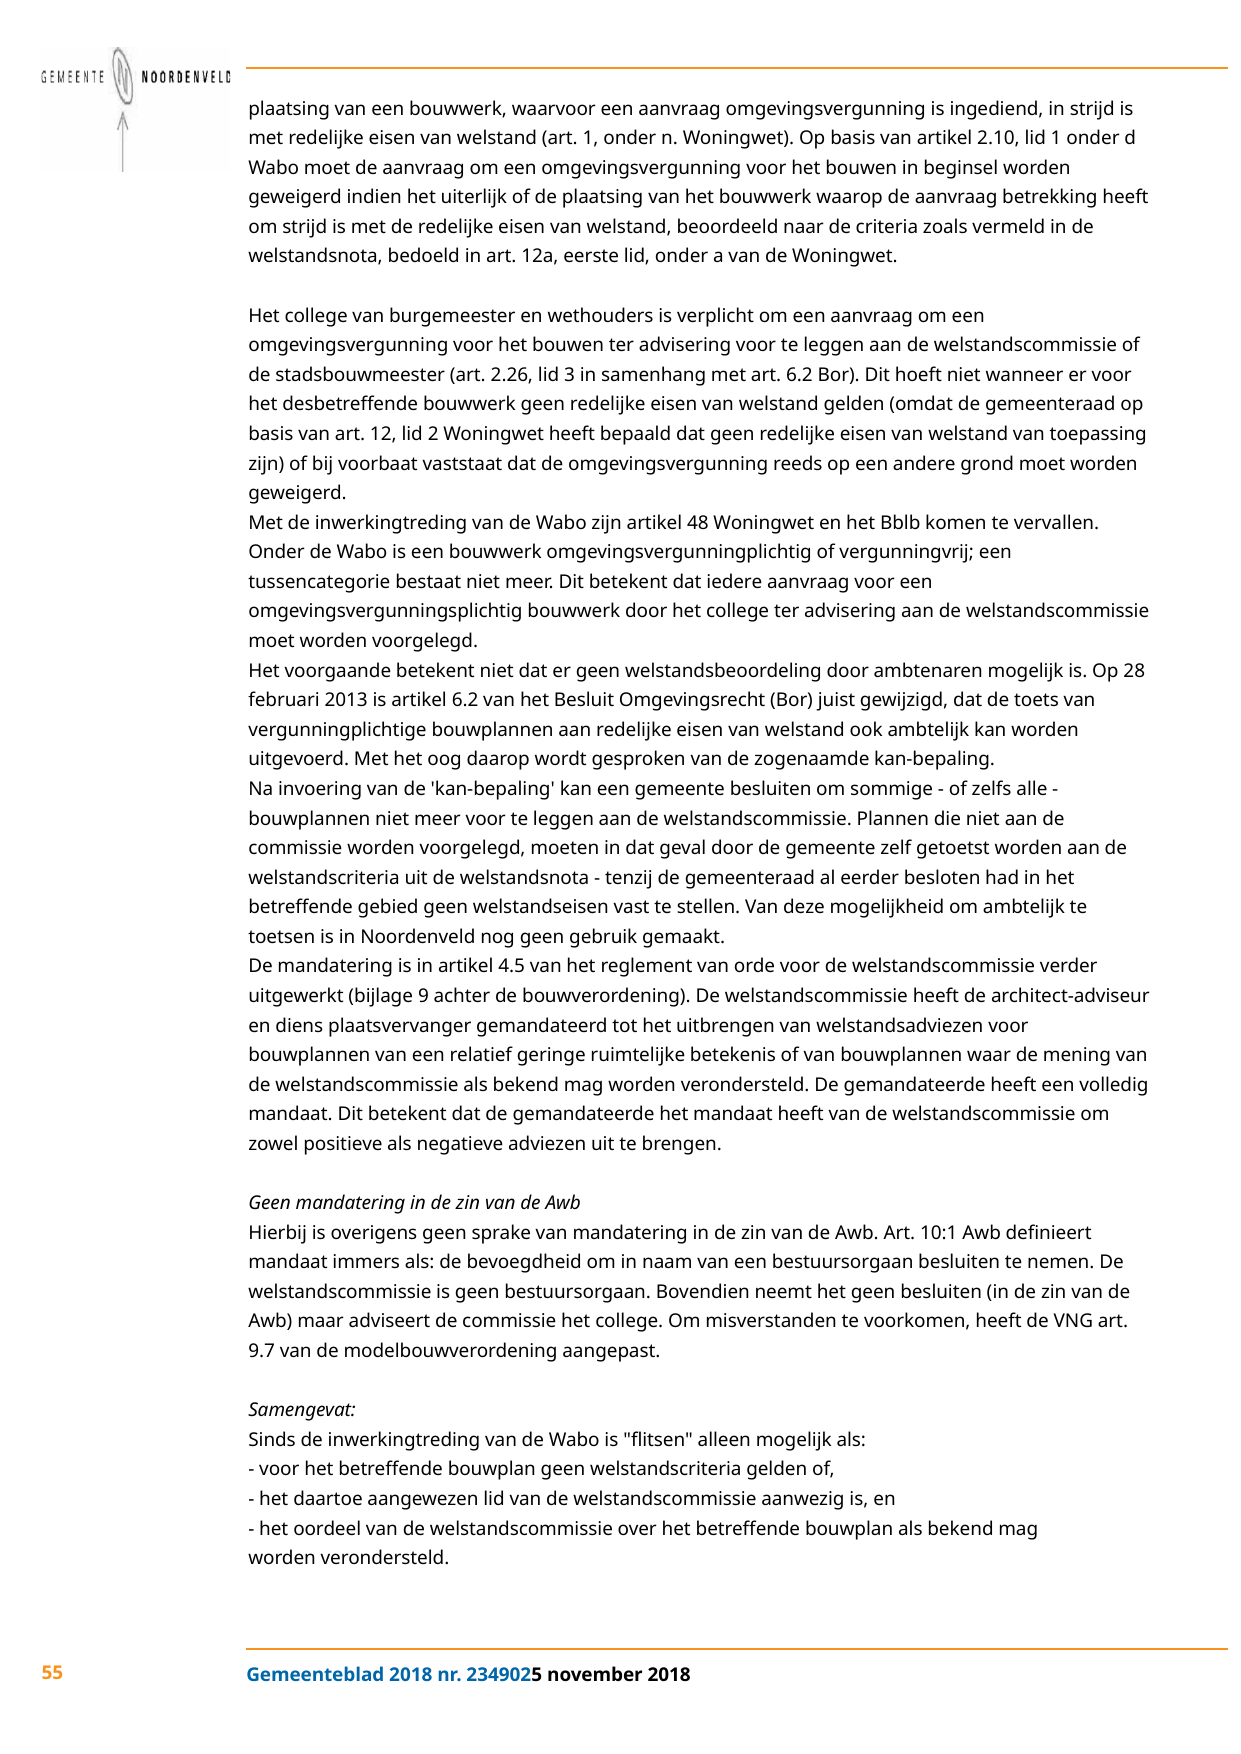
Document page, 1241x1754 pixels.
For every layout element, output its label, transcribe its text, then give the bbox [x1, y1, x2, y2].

text Met de inwerkingtreding van de Wabo zijn artikel 48 Woningwet en het Bblb komen te vervallen. Onder de Wabo is een bouwwerk omgevingsvergunningplichtig of vergunningvrij; een tussencategorie bestaat niet meer. Dit betekent dat iedere aanvraag voor een omgevingsvergunningsplichtig bouwwerk door het college ter advisering aan de welstandscommissie moet worden voorgelegd. [248, 509, 1152, 653]
text - het oordeel van de welstandscommissie over het betreffende bouwplan als bekend mag [248, 1515, 1152, 1541]
text Samengevat: [248, 1396, 1152, 1422]
text Na invoering van de 'kan-bepaling' kan een gemeente besluiten om sommige - of zelfs alle - bouwplannen niet meer voor te leggen aan de welstandscommissie. Plannen die niet aan de commissie worden voorgelegd, moeten in dat geval door de gemeente zelf getoetst worden aan de welstandscriteria uit de welstandsnota - tenzij de gemeenteraad al eerder besloten had in het betreffende gebied geen welstandseisen vast te stellen. Van deze mogelijkheid om ambtelijk te toetsen is in Noordenveld nog geen gebruik gemaakt. [248, 775, 1152, 949]
text Sinds de inwerkingtreding van de Wabo is "flitsen" alleen mogelijk als: [248, 1426, 1152, 1452]
text - voor het betreffende bouwplan geen welstandscriteria gelden of, [248, 1456, 1152, 1481]
text Hierbij is overigens geen sprake van mandatering in de zin van de Awb. Art. 10:1 Awb definieert mandaat immers als: de bevoegdheid om in naam van een bestuursorgaan besluiten te nemen. De welstandscommissie is geen bestuursorgaan. Bovendien neemt het geen besluiten (in de zin van de Awb) maar adviseert de commissie het college. Om misverstanden te voorkomen, heeft de VNG art. 9.7 van de modelbouwverordening aangepast. [248, 1219, 1152, 1363]
text plaatsing van een bouwwerk, waarvoor een aanvraag omgevingsvergunning is ingediend, in strijd is met redelijke eisen van welstand (art. 1, onder n. Woningwet). Op basis van artikel 2.10, lid 1 onder d Wabo moet de aanvraag om een omgevingsvergunning voor het bouwen in beginsel worden geweigerd indien het uiterlijk of de plaatsing van het bouwwerk waarop de aanvraag betrekking heeft om strijd is met de redelijke eisen van welstand, beoordeeld naar de criteria zoals vermeld in de welstandsnota, bedoeld in art. 12a, eerste lid, onder a van de Woningwet. [248, 95, 1152, 268]
text - het daartoe aangewezen lid van de welstandscommissie aanwezig is, en [248, 1485, 1152, 1511]
picture [41, 47, 231, 172]
text Het college van burgemeester en wethouders is verplicht om een aanvraag om een omgevingsvergunning voor het bouwen ter advisering voor te leggen aan de welstandscommissie of de stadsbouwmeester (art. 2.26, lid 3 in samenhang met art. 6.2 Bor). Dit hoeft niet wanneer er voor het desbetreffende bouwwerk geen redelijke eisen van welstand gelden (omdat de gemeenteraad op basis van art. 12, lid 2 Woningwet heeft bepaald dat geen redelijke eisen van welstand van toepassing zijn) of bij voorbaat vaststaat dat de omgevingsvergunning reeds op een andere grond moet worden geweigerd. [248, 302, 1152, 505]
text Geen mandatering in de zin van de Awb [248, 1189, 1152, 1215]
text De mandatering is in artikel 4.5 van het reglement van orde voor de welstandscommissie verder uitgewerkt (bijlage 9 achter de bouwverordening). De welstandscommissie heeft de architect-adviseur en diens plaatsvervanger gemandateerd tot het uitbrengen van welstandsadviezen voor bouwplannen van een relatief geringe ruimtelijke betekenis of van bouwplannen waar de mening van de welstandscommissie als bekend mag worden verondersteld. De gemandateerde heeft een volledig mandaat. Dit betekent dat de gemandateerde het mandaat heeft van de welstandscommissie om zowel positieve als negatieve adviezen uit te brengen. [248, 953, 1152, 1156]
text Het voorgaande betekent niet dat er geen welstandsbeoordeling door ambtenaren mogelijk is. Op 28 februari 2013 is artikel 6.2 van het Besluit Omgevingsrecht (Bor) juist gewijzigd, dat de toets van vergunningplichtige bouwplannen aan redelijke eisen van welstand ook ambtelijk kan worden uitgevoerd. Met het oog daarop wordt gesproken van de zogenaamde kan-bepaling. [248, 657, 1152, 771]
text worden verondersteld. [248, 1544, 1152, 1570]
